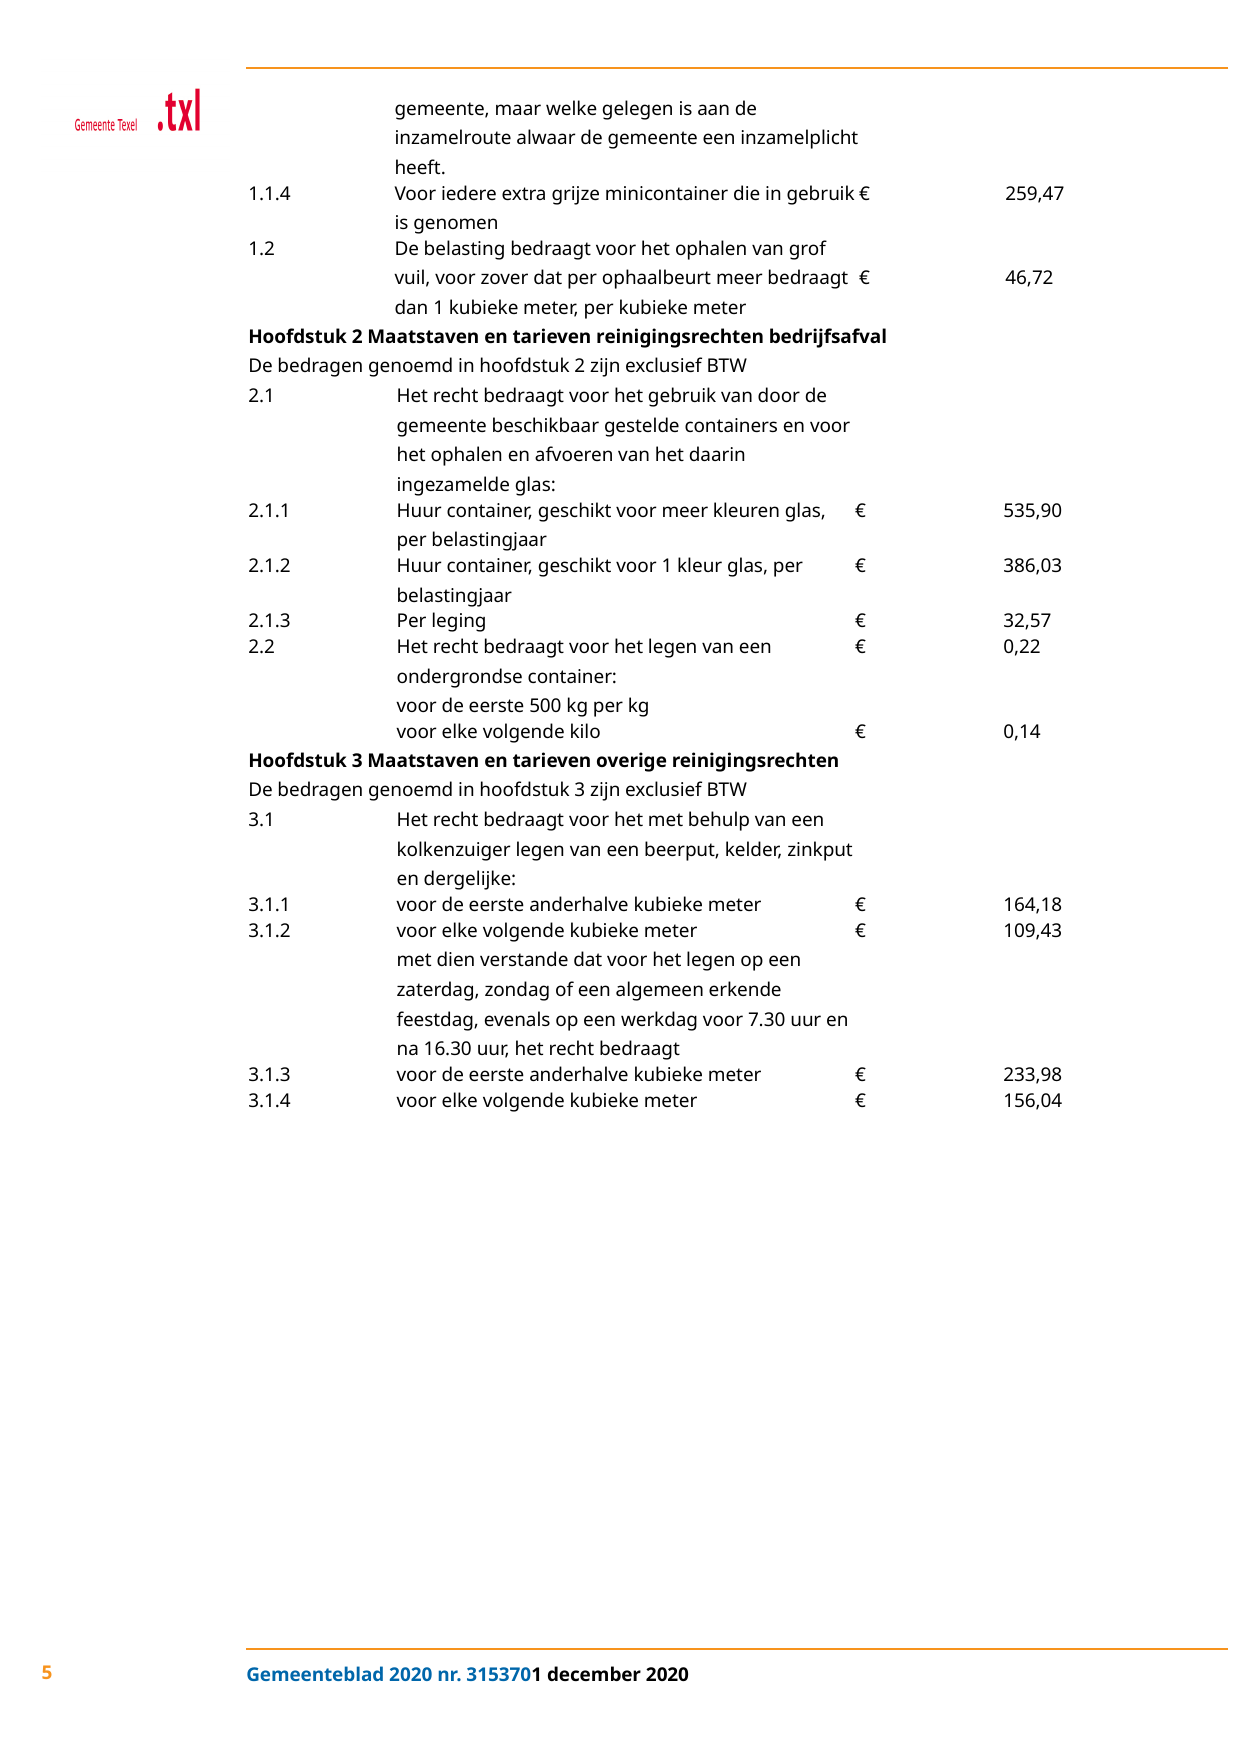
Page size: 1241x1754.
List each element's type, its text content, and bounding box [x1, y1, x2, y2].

table_cell Het recht bedraagt voor het legen van een ondergrondse container: voor de eerste 500 kg per kg [396, 633, 855, 718]
table_cell € [859, 235, 1005, 320]
table_header 2.1 [248, 383, 396, 497]
table_cell € [855, 497, 1003, 552]
table_cell 0,22 [1003, 633, 1152, 718]
table_cell 535,90 [1003, 497, 1152, 552]
table_cell voor elke volgende kilo [396, 718, 855, 744]
table_cell gemeente, maar welke gelegen is aan de inzamelroute alwaar de gemeente een inzamelplicht heeft. [394, 95, 859, 180]
table_cell Per leging [396, 608, 855, 633]
table_cell € [855, 633, 1003, 718]
table_cell € [855, 1087, 1003, 1112]
table_cell 156,04 [1003, 1087, 1152, 1112]
table_header [1003, 383, 1152, 497]
picture [41, 47, 231, 172]
table_cell voor de eerste anderhalve kubieke meter [396, 1061, 855, 1087]
table_cell [1005, 95, 1152, 180]
text Hoofdstuk 3 Maatstaven en tarieven overige reinigingsrechten [248, 747, 1152, 773]
table_cell voor de eerste anderhalve kubieke meter [396, 891, 855, 917]
table_header Het recht bedraagt voor het gebruik van door de gemeente beschikbaar gestelde containers en voor het ophalen en afvoeren van het daarin ingezamelde glas: [396, 383, 855, 497]
table_cell [859, 95, 1005, 180]
table_cell € [859, 180, 1005, 235]
table_cell 233,98 [1003, 1061, 1152, 1087]
table_cell 3.1.1 [248, 891, 396, 917]
table_cell Huur container, geschikt voor 1 kleur glas, per belastingjaar [396, 552, 855, 607]
table_cell € [855, 718, 1003, 744]
table_cell € [855, 917, 1003, 1061]
table_cell 32,57 [1003, 608, 1152, 633]
table_cell 1.2 [248, 235, 394, 320]
table_cell 2.1.1 [248, 497, 396, 552]
table_cell [248, 718, 396, 744]
table_cell Voor iedere extra grijze minicontainer die in gebruik is genomen [394, 180, 859, 235]
text De bedragen genoemd in hoofdstuk 2 zijn exclusief BTW [248, 353, 1152, 378]
table_cell 386,03 [1003, 552, 1152, 607]
table_cell € [855, 608, 1003, 633]
table_header [1003, 806, 1152, 891]
table_cell 0,14 [1003, 718, 1152, 744]
table_header Het recht bedraagt voor het met behulp van een kolkenzuiger legen van een beerput, kelder, zinkput en dergelijke: [396, 806, 855, 891]
table_cell 1.1.4 [248, 180, 394, 235]
table_cell € [855, 891, 1003, 917]
table_cell 2.2 [248, 633, 396, 718]
table_header 3.1 [248, 806, 396, 891]
table_cell voor elke volgende kubieke meter met dien verstande dat voor het legen op een zaterdag, zondag of een algemeen erkende feestdag, evenals op een werkdag voor 7.30 uur en na 16.30 uur, het recht bedraagt [396, 917, 855, 1061]
table_cell 46,72 [1005, 235, 1152, 320]
table_cell 2.1.3 [248, 608, 396, 633]
table_cell 2.1.2 [248, 552, 396, 607]
table_cell 109,43 [1003, 917, 1152, 1061]
table_cell voor elke volgende kubieke meter [396, 1087, 855, 1112]
table_cell 164,18 [1003, 891, 1152, 917]
text De bedragen genoemd in hoofdstuk 3 zijn exclusief BTW [248, 777, 1152, 802]
table_header [855, 383, 1003, 497]
text Hoofdstuk 2 Maatstaven en tarieven reinigingsrechten bedrijfsafval [248, 323, 1152, 349]
table_cell 259,47 [1005, 180, 1152, 235]
table_cell € [855, 552, 1003, 607]
table_cell 3.1.2 [248, 917, 396, 1061]
table_cell 3.1.3 [248, 1061, 396, 1087]
table_cell 3.1.4 [248, 1087, 396, 1112]
table_cell De belasting bedraagt voor het ophalen van grof vuil, voor zover dat per ophaalbeurt meer bedraagt dan 1 kubieke meter, per kubieke meter [394, 235, 859, 320]
table_cell Huur container, geschikt voor meer kleuren glas, per belastingjaar [396, 497, 855, 552]
table_cell [248, 95, 394, 180]
table_header [855, 806, 1003, 891]
table_cell € [855, 1061, 1003, 1087]
